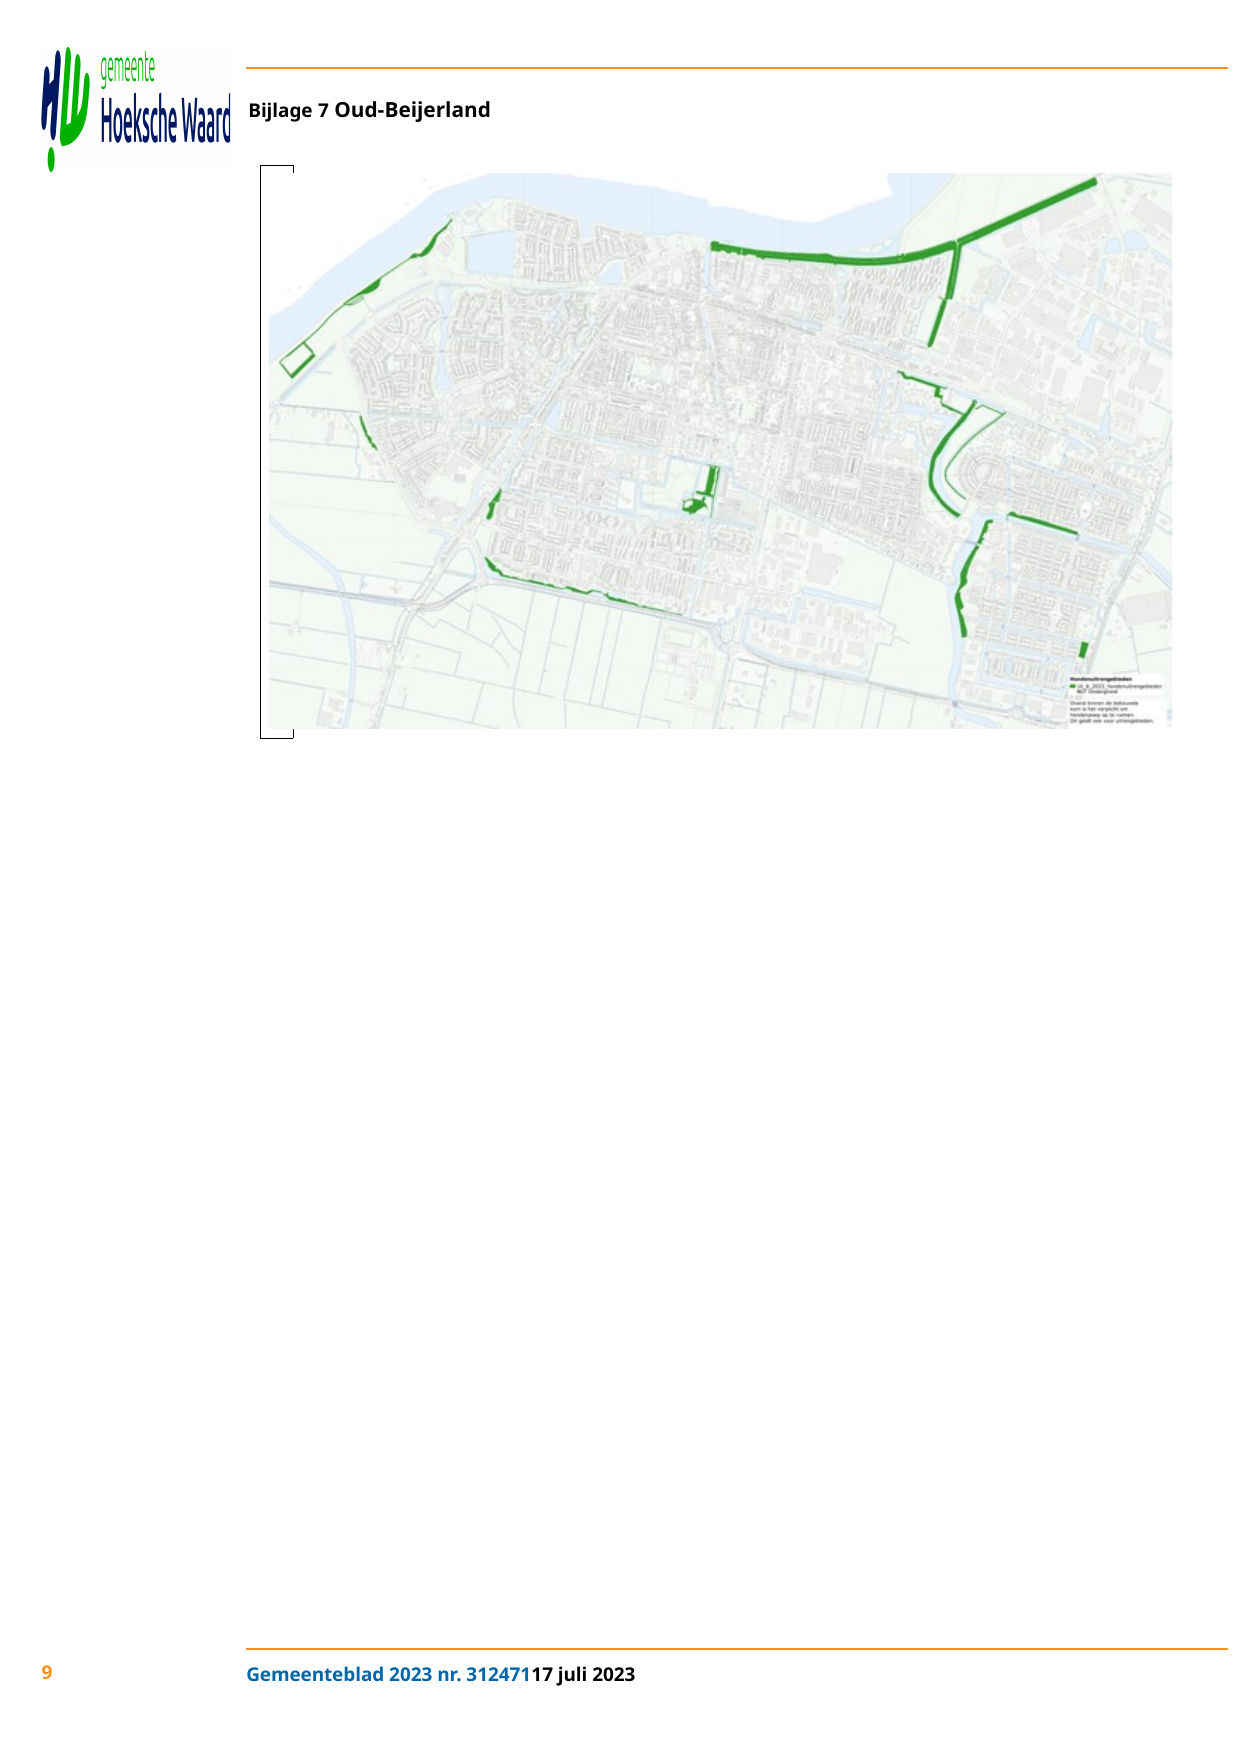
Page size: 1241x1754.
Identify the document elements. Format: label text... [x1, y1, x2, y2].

text Bijlage 7 Oud-Beijerland [248, 95, 1152, 123]
picture [41, 47, 231, 172]
picture [268, 173, 1173, 729]
